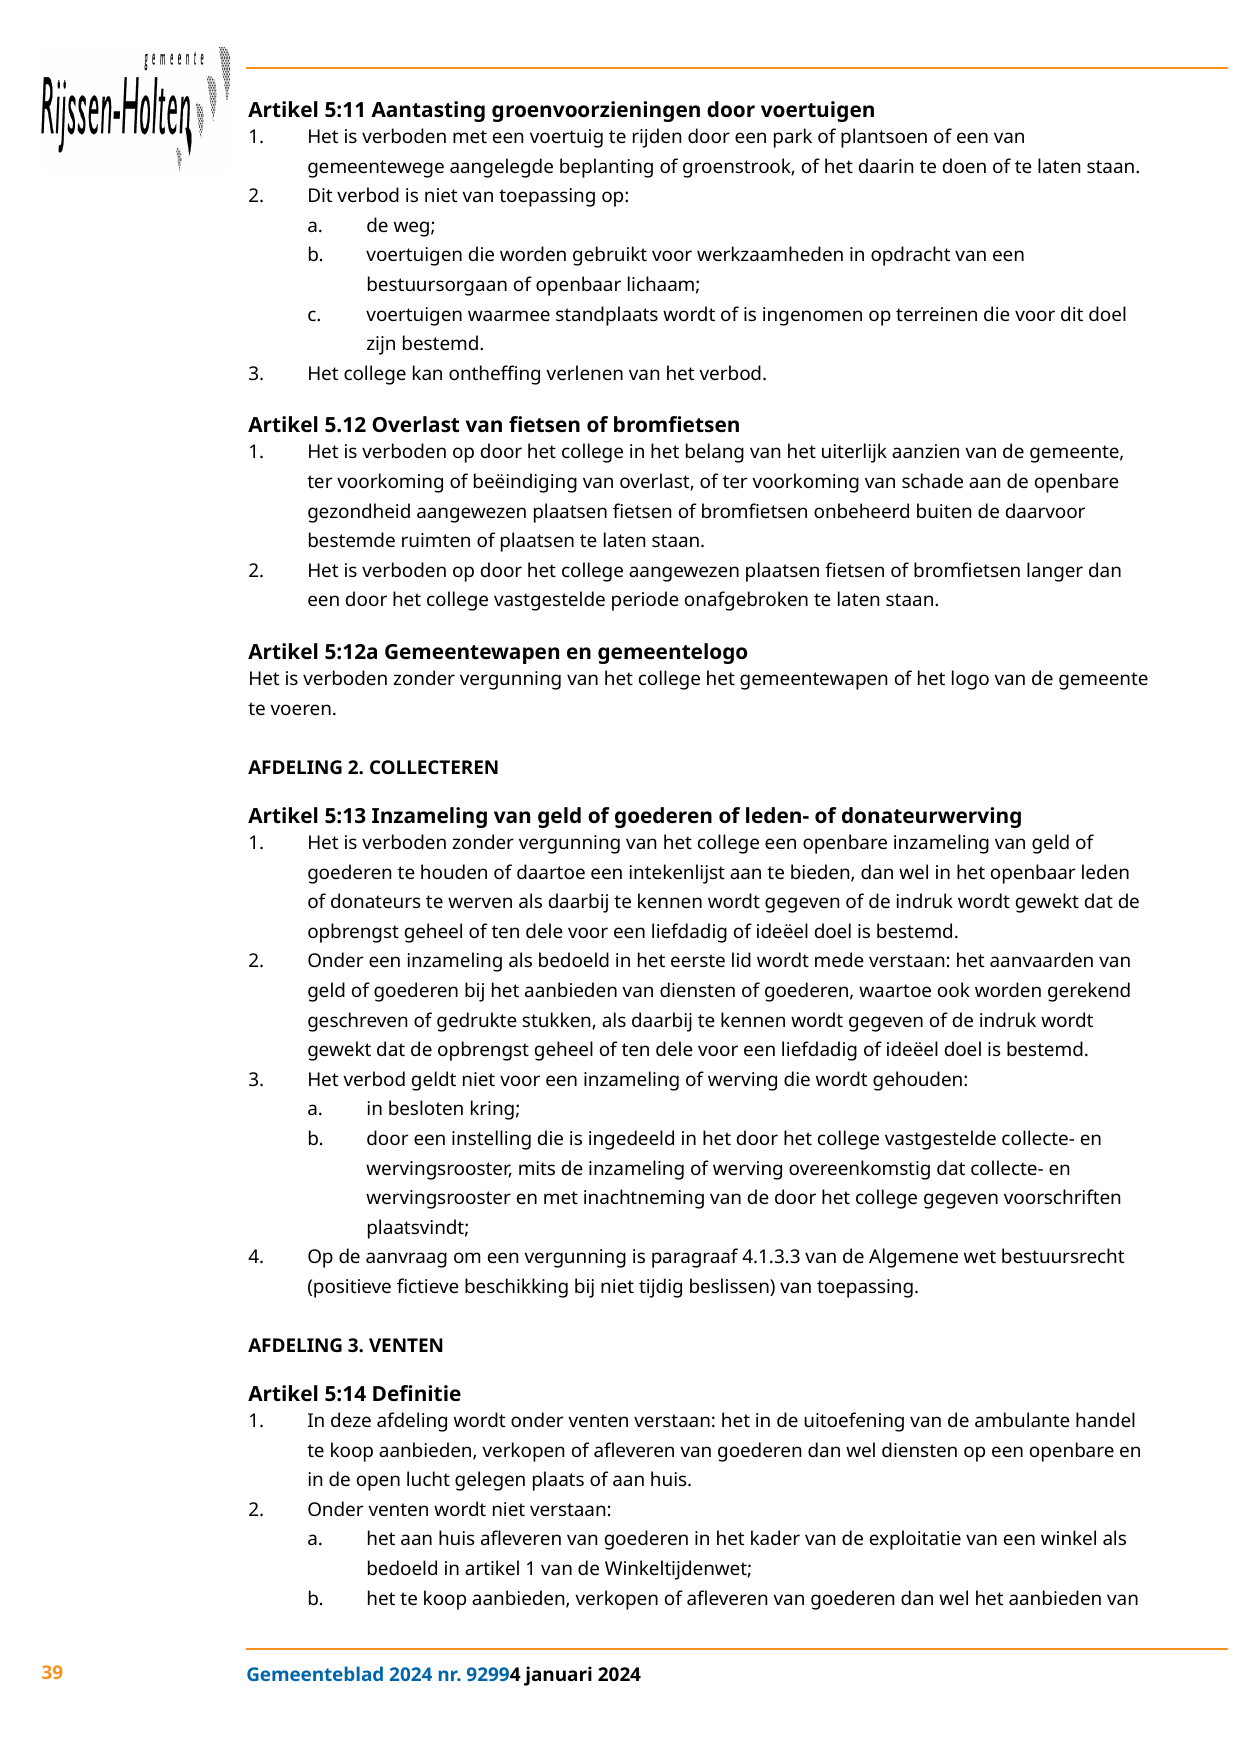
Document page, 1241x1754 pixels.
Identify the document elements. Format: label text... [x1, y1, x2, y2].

text Artikel 5:13 Inzameling van geld of goederen of leden- of donateurwerving [248, 801, 1152, 829]
list het te koop aanbieden, verkopen of afleveren van goederen dan wel het aanbieden van [307, 1585, 1152, 1610]
list Het college kan ontheffing verlenen van het verbod. [248, 360, 1152, 386]
list Het verbod geldt niet voor een inzameling of werving die wordt gehouden: [248, 1066, 1152, 1092]
text Artikel 5:14 Definitie [248, 1379, 1152, 1407]
text Artikel 5:11 Aantasting groenvoorzieningen door voertuigen [248, 95, 1152, 123]
list Onder een inzameling als bedoeld in het eerste lid wordt mede verstaan: het aanvaarden van geld of goederen bij het aanbieden van diensten of goederen, waartoe ook worden gerekend geschreven of gedrukte stukken, als daarbij te kennen wordt gegeven of de indruk wordt gewekt dat de opbrengst geheel of ten dele voor een liefdadig of ideëel doel is bestemd. [248, 948, 1152, 1062]
list Het is verboden op door het college in het belang van het uiterlijk aanzien van de gemeente, ter voorkoming of beëindiging van overlast, of ter voorkoming van schade aan de openbare gezondheid aangewezen plaatsen fietsen of bromfietsen onbeheerd buiten de daarvoor bestemde ruimten of plaatsen te laten staan. [248, 439, 1152, 553]
text Artikel 5:12a Gemeentewapen en gemeentelogo [248, 637, 1152, 666]
text AFDELING 3. VENTEN [248, 1332, 1152, 1358]
list Het is verboden op door het college aangewezen plaatsen fietsen of bromfietsen langer dan een door het college vastgestelde periode onafgebroken te laten staan. [248, 557, 1152, 612]
list door een instelling die is ingedeeld in het door het college vastgestelde collecte- en wervingsrooster, mits de inzameling of werving overeenkomstig dat collecte- en wervingsrooster en met inachtneming van de door het college gegeven voorschriften plaatsvindt; [307, 1125, 1152, 1239]
text Artikel 5.12 Overlast van fietsen of bromfietsen [248, 410, 1152, 439]
list voertuigen waarmee standplaats wordt of is ingenomen op terreinen die voor dit doel zijn bestemd. [307, 301, 1152, 356]
list Dit verbod is niet van toepassing op: [248, 182, 1152, 208]
text Het is verboden zonder vergunning van het college het gemeentewapen of het logo van de gemeente te voeren. [248, 666, 1152, 721]
list Op de aanvraag om een vergunning is paragraaf 4.1.3.3 van de Algemene wet bestuursrecht (positieve fictieve beschikking bij niet tijdig beslissen) van toepassing. [248, 1243, 1152, 1299]
list voertuigen die worden gebruikt voor werkzaamheden in opdracht van een bestuursorgaan of openbaar lichaam; [307, 242, 1152, 297]
list de weg; [307, 212, 1152, 238]
list Onder venten wordt niet verstaan: [248, 1496, 1152, 1522]
list het aan huis afleveren van goederen in het kader van de exploitatie van een winkel als bedoeld in artikel 1 van de Winkeltijdenwet; [307, 1526, 1152, 1581]
list Het is verboden zonder vergunning van het college een openbare inzameling van geld of goederen te houden of daartoe een intekenlijst aan te bieden, dan wel in het openbaar leden of donateurs te werven als daarbij te kennen wordt gegeven of de indruk wordt gewekt dat de opbrengst geheel of ten dele voor een liefdadig of ideëel doel is bestemd. [248, 829, 1152, 944]
list In deze afdeling wordt onder venten verstaan: het in de uitoefening van de ambulante handel te koop aanbieden, verkopen of afleveren van goederen dan wel diensten op een openbare en in de open lucht gelegen plaats of aan huis. [248, 1407, 1152, 1492]
list in besloten kring; [307, 1096, 1152, 1121]
picture [41, 47, 231, 172]
text AFDELING 2. COLLECTEREN [248, 754, 1152, 780]
list Het is verboden met een voertuig te rijden door een park of plantsoen of een van gemeentewege aangelegde beplanting of groenstrook, of het daarin te doen of te laten staan. [248, 123, 1152, 178]
